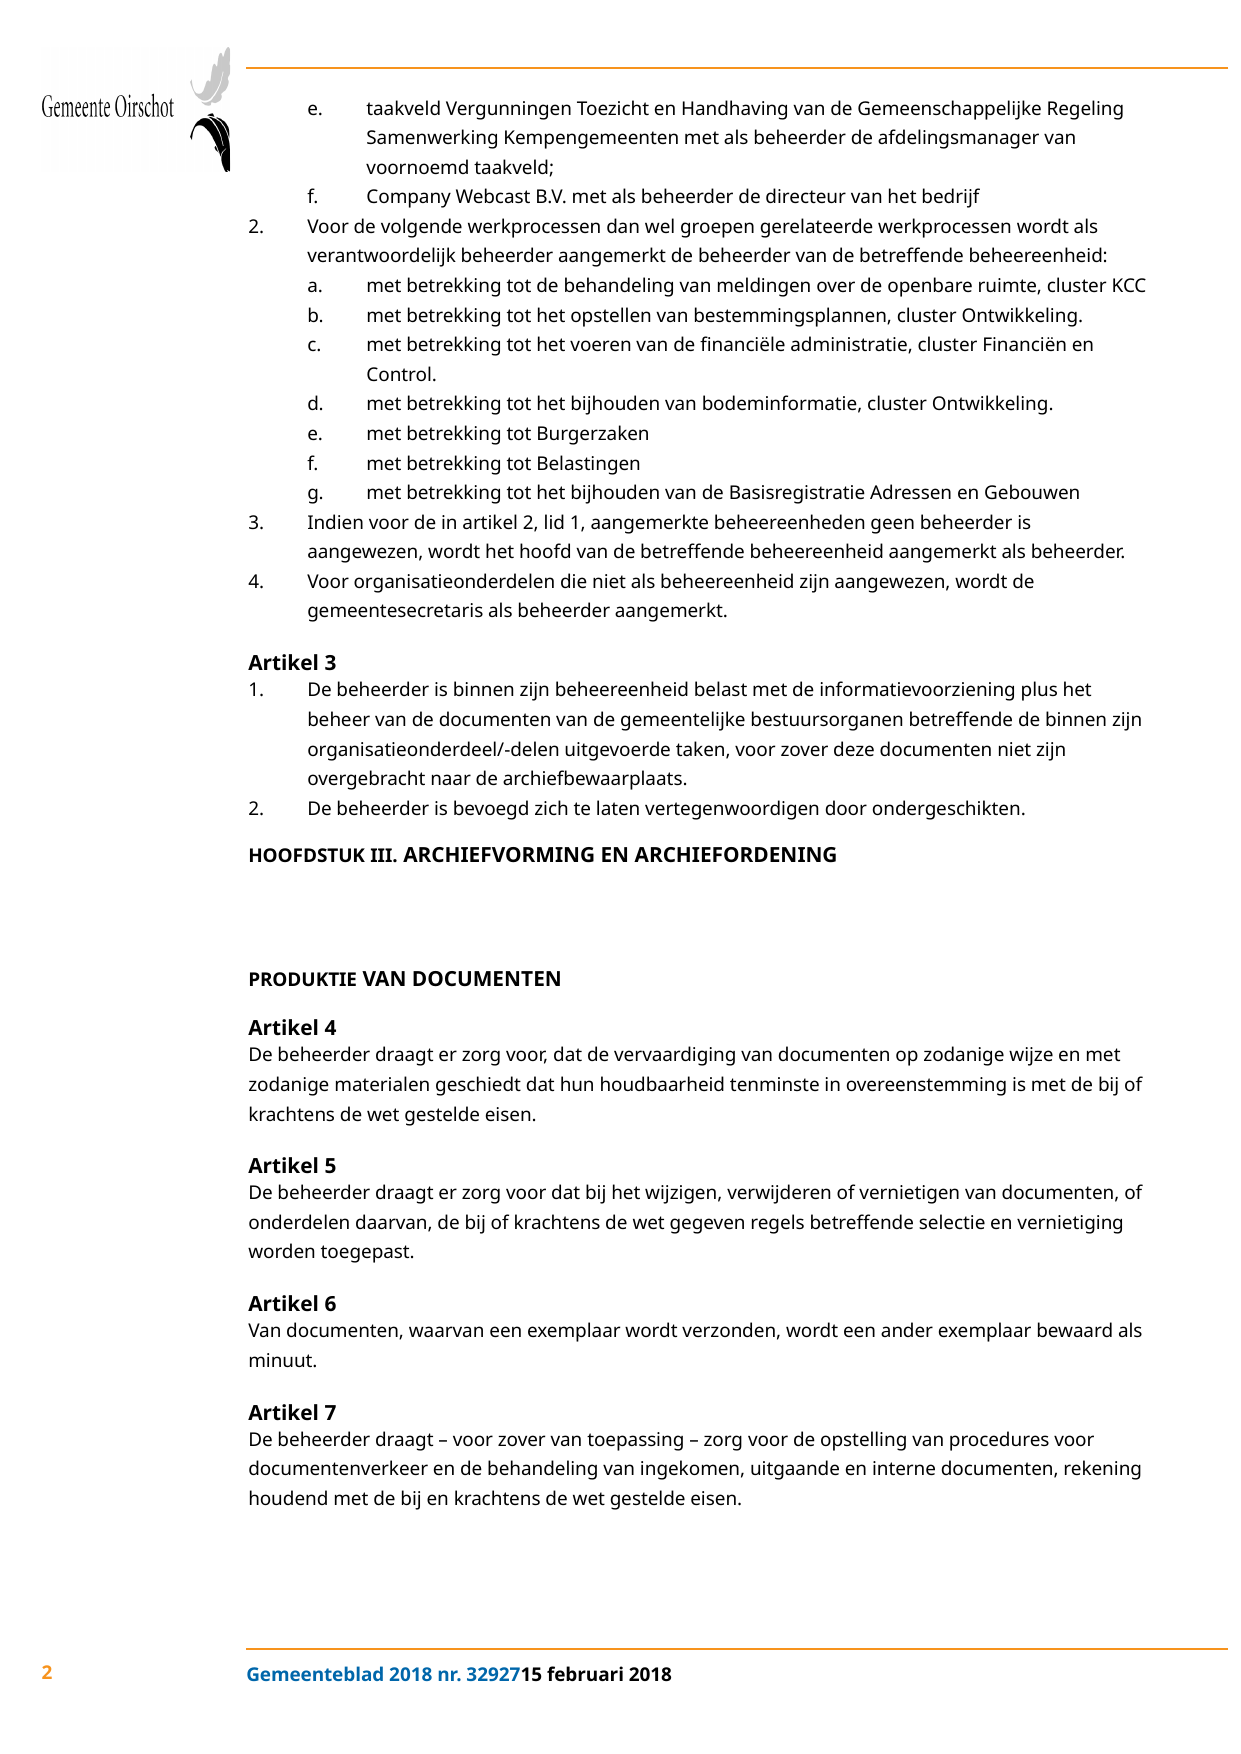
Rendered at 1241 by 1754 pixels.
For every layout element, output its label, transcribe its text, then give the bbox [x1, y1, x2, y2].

text Artikel 4 [248, 1013, 1152, 1042]
list met betrekking tot het voeren van de financiële administratie, cluster Financiën en Control. [307, 331, 1152, 387]
list met betrekking tot Belastingen [307, 450, 1152, 476]
text PRODUKTIE VAN DOCUMENTEN [248, 964, 1152, 992]
text Artikel 7 [248, 1398, 1152, 1426]
text HOOFDSTUK III. ARCHIEFVORMING EN ARCHIEFORDENING [248, 841, 1152, 869]
list Voor de volgende werkprocessen dan wel groepen gerelateerde werkprocessen wordt als verantwoordelijk beheerder aangemerkt de beheerder van de betreffende beheereenheid: [248, 213, 1152, 268]
list De beheerder is binnen zijn beheereenheid belast met de informatievoorziening plus het beheer van de documenten van de gemeentelijke bestuursorganen betreffende de binnen zijn organisatieonderdeel/-delen uitgevoerde taken, voor zover deze documenten niet zijn overgebracht naar de archiefbewaarplaats. [248, 677, 1152, 791]
picture [41, 47, 231, 172]
list met betrekking tot Burgerzaken [307, 420, 1152, 446]
text De beheerder draagt er zorg voor, dat de vervaardiging van documenten op zodanige wijze en met zodanige materialen geschiedt dat hun houdbaarheid tenminste in overeenstemming is met de bij of krachtens de wet gestelde eisen. [248, 1042, 1152, 1126]
text Artikel 6 [248, 1289, 1152, 1318]
text Artikel 5 [248, 1151, 1152, 1179]
list met betrekking tot de behandeling van meldingen over de openbare ruimte, cluster KCC [307, 272, 1152, 298]
list met betrekking tot het bijhouden van bodeminformatie, cluster Ontwikkeling. [307, 391, 1152, 416]
list met betrekking tot het bijhouden van de Basisregistratie Adressen en Gebouwen [307, 479, 1152, 505]
text Van documenten, waarvan een exemplaar wordt verzonden, wordt een ander exemplaar bewaard als minuut. [248, 1318, 1152, 1373]
text Artikel 3 [248, 648, 1152, 677]
list Indien voor de in artikel 2, lid 1, aangemerkte beheereenheden geen beheerder is aangewezen, wordt het hoofd van de betreffende beheereenheid aangemerkt als beheerder. [248, 509, 1152, 564]
list De beheerder is bevoegd zich te laten vertegenwoordigen door ondergeschikten. [248, 795, 1152, 821]
list met betrekking tot het opstellen van bestemmingsplannen, cluster Ontwikkeling. [307, 302, 1152, 328]
list Company Webcast B.V. met als beheerder de directeur van het bedrijf [307, 183, 1152, 209]
list Voor organisatieonderdelen die niet als beheereenheid zijn aangewezen, wordt de gemeentesecretaris als beheerder aangemerkt. [248, 568, 1152, 623]
text De beheerder draagt – voor zover van toepassing – zorg voor de opstelling van procedures voor documentenverkeer en de behandeling van ingekomen, uitgaande en interne documenten, rekening houdend met de bij en krachtens de wet gestelde eisen. [248, 1426, 1152, 1511]
text De beheerder draagt er zorg voor dat bij het wijzigen, verwijderen of vernietigen van documenten, of onderdelen daarvan, de bij of krachtens de wet gegeven regels betreffende selectie en vernietiging worden toegepast. [248, 1179, 1152, 1264]
list taakveld Vergunningen Toezicht en Handhaving van de Gemeenschappelijke Regeling Samenwerking Kempengemeenten met als beheerder de afdelingsmanager van voornoemd taakveld; [307, 95, 1152, 180]
